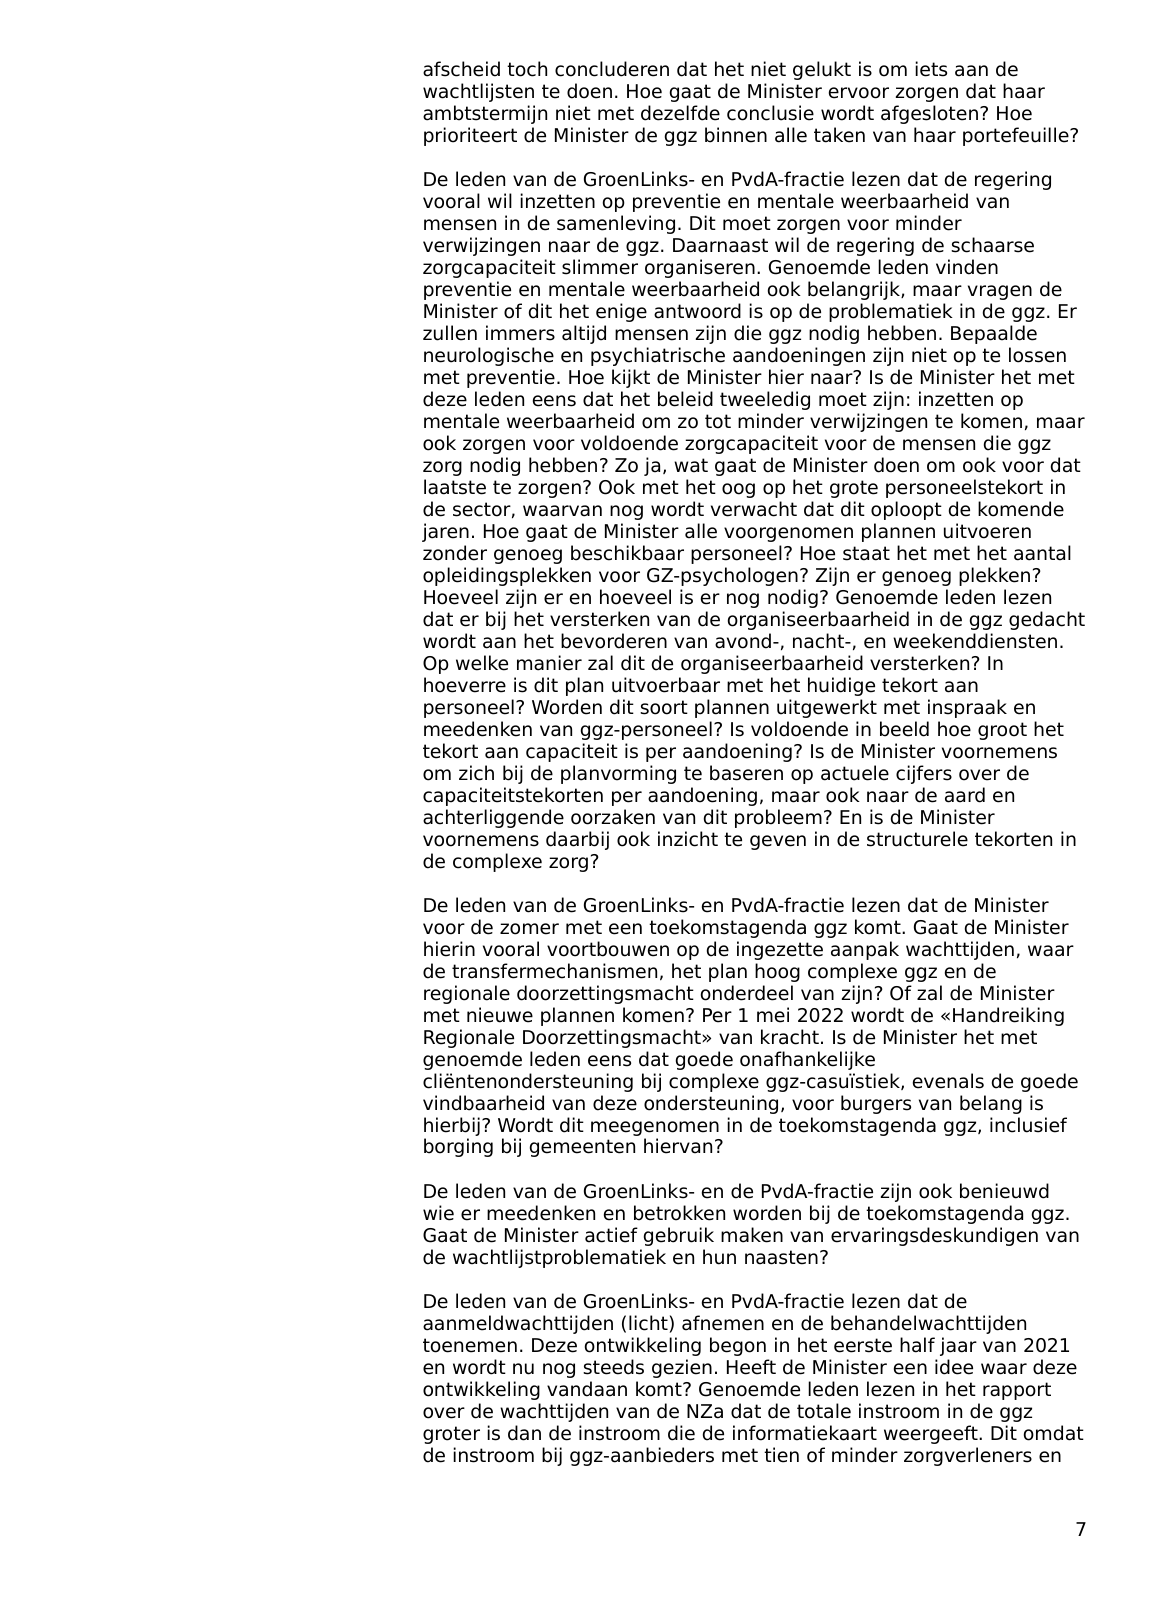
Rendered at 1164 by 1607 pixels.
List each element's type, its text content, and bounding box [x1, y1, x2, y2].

text De leden van de GroenLinks- en PvdA-fractie lezen dat de regering vooral wil inzetten op preventie en mentale weerbaarheid van mensen in de samenleving. Dit moet zorgen voor minder verwijzingen naar de ggz. Daarnaast wil de regering de schaarse zorgcapaciteit slimmer organiseren. Genoemde leden vinden preventie en mentale weerbaarheid ook belangrijk, maar vragen de Minister of dit het enige antwoord is op de problematiek in de ggz. Er zullen immers altijd mensen zijn die ggz nodig hebben. Bepaalde neurologische en psychiatrische aandoeningen zijn niet op te lossen met preventie. Hoe kijkt de Minister hier naar? Is de Minister het met deze leden eens dat het beleid tweeledig moet zijn: inzetten op mentale weerbaarheid om zo tot minder verwijzingen te komen, maar ook zorgen voor voldoende zorgcapaciteit voor de mensen die ggz zorg nodig hebben? Zo ja, wat gaat de Minister doen om ook voor dat laatste te zorgen? Ook met het oog op het grote personeelstekort in de sector, waarvan nog wordt verwacht dat dit oploopt de komende jaren. Hoe gaat de Minister alle voorgenomen plannen uitvoeren zonder genoeg beschikbaar personeel? Hoe staat het met het aantal opleidingsplekken voor GZ-psychologen? Zijn er genoeg plekken? Hoeveel zijn er en hoeveel is er nog nodig? Genoemde leden lezen dat er bij het versterken van de organiseerbaarheid in de ggz gedacht wordt aan het bevorderen van avond-, nacht-, en weekenddiensten. Op welke manier zal dit de organiseerbaarheid versterken? In hoeverre is dit plan uitvoerbaar met het huidige tekort aan personeel? Worden dit soort plannen uitgewerkt met inspraak en meedenken van ggz-personeel? Is voldoende in beeld hoe groot het tekort aan capaciteit is per aandoening? Is de Minister voornemens om zich bij de planvorming te baseren op actuele cijfers over de capaciteitstekorten per aandoening, maar ook naar de aard en achterliggende oorzaken van dit probleem? En is de Minister voornemens daarbij ook inzicht te geven in de structurele tekorten in de complexe zorg? [422, 169, 1087, 872]
text afscheid toch concluderen dat het niet gelukt is om iets aan de wachtlijsten te doen. Hoe gaat de Minister ervoor zorgen dat haar ambtstermijn niet met dezelfde conclusie wordt afgesloten? Hoe prioriteert de Minister de ggz binnen alle taken van haar portefeuille? [422, 59, 1087, 147]
text De leden van de GroenLinks- en PvdA-fractie lezen dat de aanmeldwachttijden (licht) afnemen en de behandelwachttijden toenemen. Deze ontwikkeling begon in het eerste half jaar van 2021 en wordt nu nog steeds gezien. Heeft de Minister een idee waar deze ontwikkeling vandaan komt? Genoemde leden lezen in het rapport over de wachttijden van de NZa dat de totale instroom in de ggz groter is dan de instroom die de informatiekaart weergeeft. Dit omdat de instroom bij ggz-aanbieders met tien of minder zorgverleners en [422, 1291, 1087, 1467]
text De leden van de GroenLinks- en PvdA-fractie lezen dat de Minister voor de zomer met een toekomstagenda ggz komt. Gaat de Minister hierin vooral voortbouwen op de ingezette aanpak wachttijden, waar de transfermechanismen, het plan hoog complexe ggz en de regionale doorzettingsmacht onderdeel van zijn? Of zal de Minister met nieuwe plannen komen? Per 1 mei 2022 wordt de «Handreiking Regionale Doorzettingsmacht» van kracht. Is de Minister het met genoemde leden eens dat goede onafhankelijke cliëntenondersteuning bij complexe ggz-casuïstiek, evenals de goede vindbaarheid van deze ondersteuning, voor burgers van belang is hierbij? Wordt dit meegenomen in de toekomstagenda ggz, inclusief borging bij gemeenten hiervan? [422, 895, 1087, 1158]
text De leden van de GroenLinks- en de PvdA-fractie zijn ook benieuwd wie er meedenken en betrokken worden bij de toekomstagenda ggz. Gaat de Minister actief gebruik maken van ervaringsdeskundigen van de wachtlijstproblematiek en hun naasten? [422, 1181, 1087, 1268]
